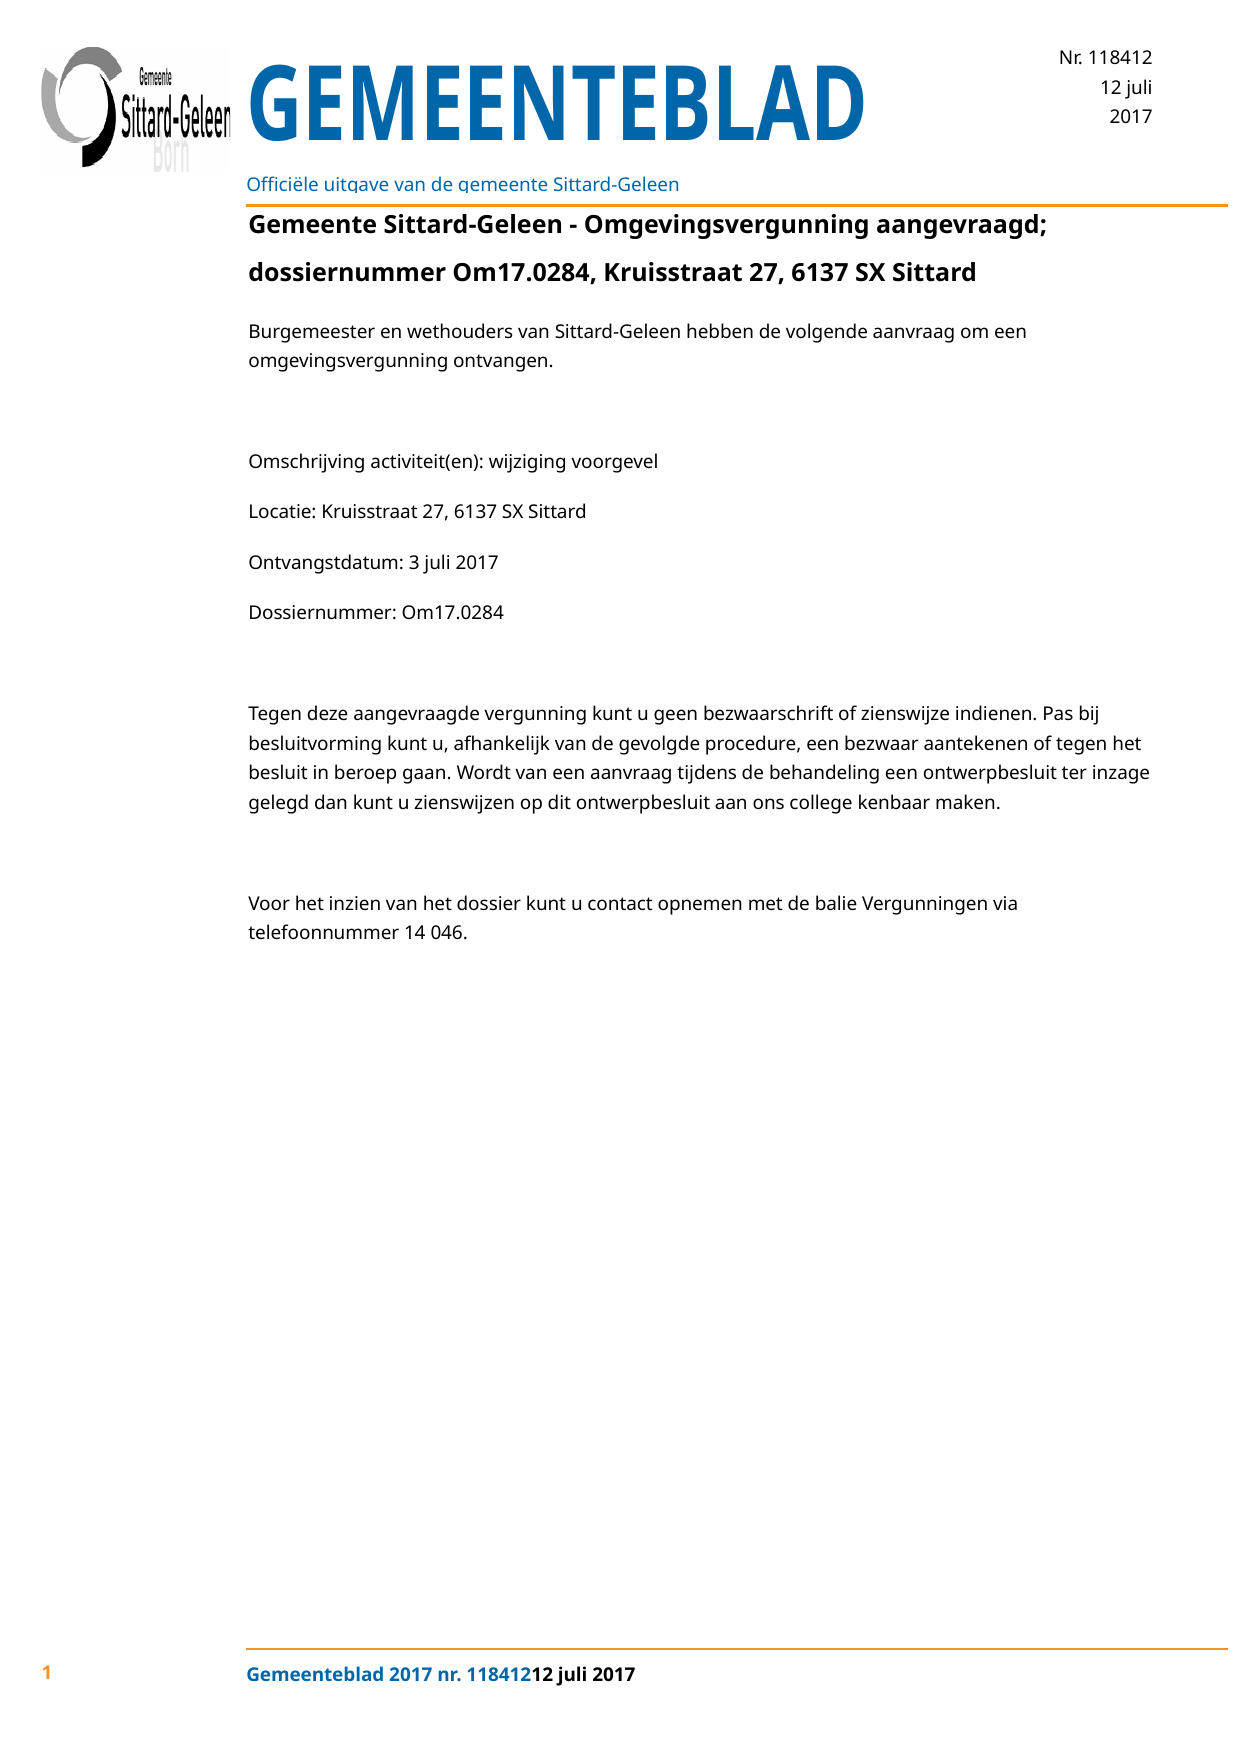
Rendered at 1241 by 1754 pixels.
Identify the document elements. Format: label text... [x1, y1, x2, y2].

text Voor het inzien van het dossier kunt u contact opnemen met de balie Vergunningen via telefoonnummer 14 046. [248, 890, 1152, 945]
text Locatie: Kruisstraat 27, 6137 SX Sittard [248, 499, 1152, 524]
text Tegen deze aangevraagde vergunning kunt u geen bezwaarschrift of zienswijze indienen. Pas bij besluitvorming kunt u, afhankelijk van de gevolgde procedure, een bezwaar aantekenen of tegen het besluit in beroep gaan. Wordt van een aanvraag tijdens de behandeling een ontwerpbesluit ter inzage gelegd dan kunt u zienswijzen op dit ontwerpbesluit aan ons college kenbaar maken. [248, 700, 1152, 815]
text Burgemeester en wethouders van Sittard-Geleen hebben de volgende aanvraag om een omgevingsvergunning ontvangen. [248, 318, 1152, 373]
text Dossiernummer: Om17.0284 [248, 599, 1152, 625]
text Ontvangstdatum: 3 juli 2017 [248, 549, 1152, 575]
text Omschrijving activiteit(en): wijziging voorgevel [248, 448, 1152, 474]
picture [41, 47, 231, 172]
text Gemeente Sittard-Geleen - Omgevingsvergunning aangevraagd; dossiernummer Om17.0284, Kruisstraat 27, 6137 SX Sittard [248, 207, 1152, 288]
